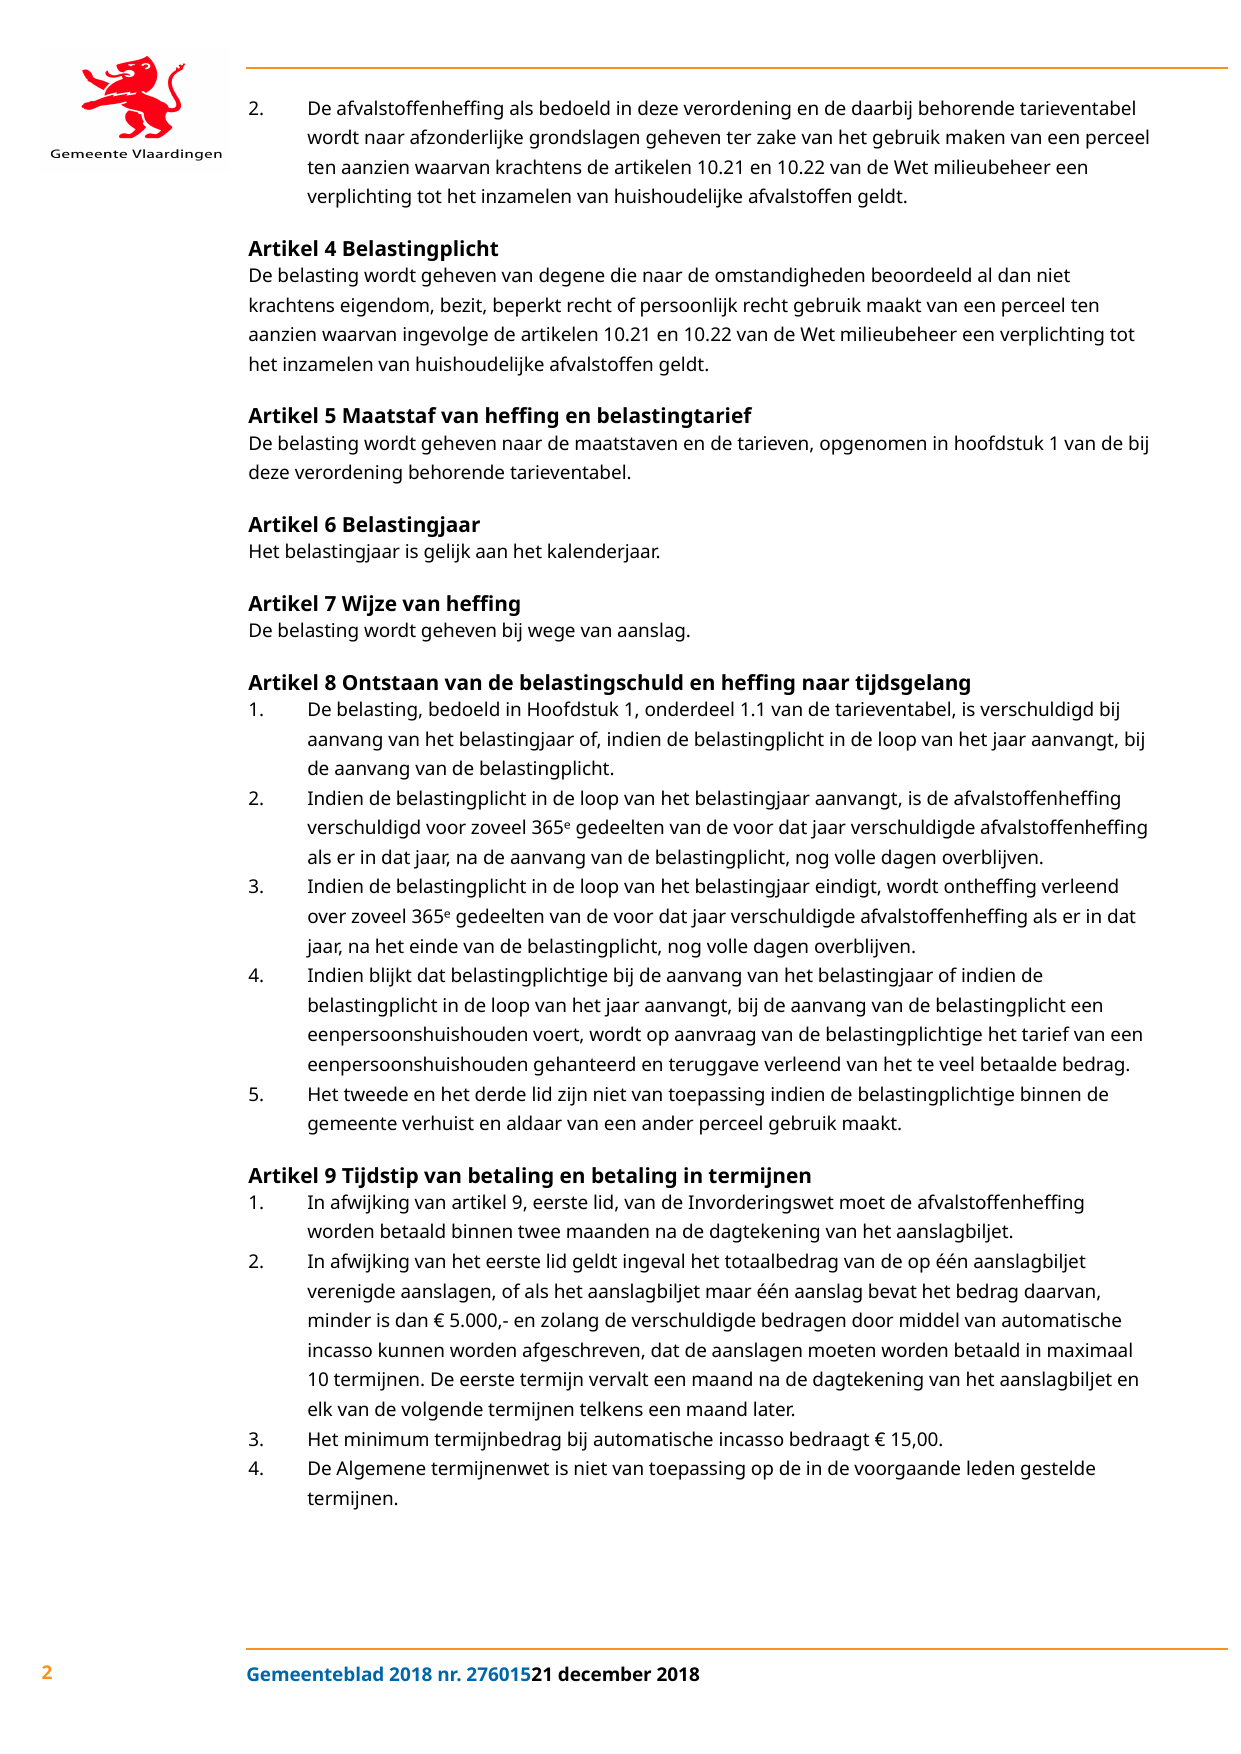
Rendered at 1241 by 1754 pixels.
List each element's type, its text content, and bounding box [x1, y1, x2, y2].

text Artikel 9 Tijdstip van betaling en betaling in termijnen [248, 1161, 1152, 1189]
text Artikel 6 Belastingjaar [248, 510, 1152, 538]
list Indien de belastingplicht in de loop van het belastingjaar aanvangt, is de afvalstoffenheffing verschuldigd voor zoveel 365ᵉ gedeelten van de voor dat jaar verschuldigde afvalstoffenheffing als er in dat jaar, na de aanvang van de belastingplicht, nog volle dagen overblijven. [248, 785, 1152, 870]
text Artikel 7 Wijze van heffing [248, 589, 1152, 617]
text Het belastingjaar is gelijk aan het kalenderjaar. [248, 538, 1152, 564]
text Artikel 8 Ontstaan van de belastingschuld en heffing naar tijdsgelang [248, 668, 1152, 696]
list Indien blijkt dat belastingplichtige bij de aanvang van het belastingjaar of indien de belastingplicht in de loop van het jaar aanvangt, bij de aanvang van de belastingplicht een eenpersoonshuishouden voert, wordt op aanvraag van de belastingplichtige het tarief van een eenpersoonshuishouden gehanteerd en teruggave verleend van het te veel betaalde bedrag. [248, 962, 1152, 1077]
list In afwijking van het eerste lid geldt ingeval het totaalbedrag van de op één aanslagbiljet verenigde aanslagen, of als het aanslagbiljet maar één aanslag bevat het bedrag daarvan, minder is dan € 5.000,- en zolang de verschuldigde bedragen door middel van automatische incasso kunnen worden afgeschreven, dat de aanslagen moeten worden betaald in maximaal 10 termijnen. De eerste termijn vervalt een maand na de dagtekening van het aanslagbiljet en elk van de volgende termijnen telkens een maand later. [248, 1248, 1152, 1422]
text De belasting wordt geheven naar de maatstaven en de tarieven, opgenomen in hoofdstuk 1 van de bij deze verordening behorende tarieventabel. [248, 430, 1152, 485]
list Het tweede en het derde lid zijn niet van toepassing indien de belastingplichtige binnen de gemeente verhuist en aldaar van een ander perceel gebruik maakt. [248, 1081, 1152, 1136]
picture [41, 47, 231, 172]
list Indien de belastingplicht in de loop van het belastingjaar eindigt, wordt ontheffing verleend over zoveel 365ᵉ gedeelten van de voor dat jaar verschuldigde afvalstoffenheffing als er in dat jaar, na het einde van de belastingplicht, nog volle dagen overblijven. [248, 874, 1152, 958]
list De belasting, bedoeld in Hoofdstuk 1, onderdeel 1.1 van de tarieventabel, is verschuldigd bij aanvang van het belastingjaar of, indien de belastingplicht in de loop van het jaar aanvangt, bij de aanvang van de belastingplicht. [248, 696, 1152, 781]
list Het minimum termijnbedrag bij automatische incasso bedraagt € 15,00. [248, 1426, 1152, 1452]
text Artikel 5 Maatstaf van heffing en belastingtarief [248, 402, 1152, 430]
text Artikel 4 Belastingplicht [248, 234, 1152, 262]
list De Algemene termijnenwet is niet van toepassing op de in de voorgaande leden gestelde termijnen. [248, 1455, 1152, 1511]
text De belasting wordt geheven bij wege van aanslag. [248, 617, 1152, 643]
list In afwijking van artikel 9, eerste lid, van de Invorderingswet moet de afvalstoffenheffing worden betaald binnen twee maanden na de dagtekening van het aanslagbiljet. [248, 1189, 1152, 1244]
text De belasting wordt geheven van degene die naar de omstandigheden beoordeeld al dan niet krachtens eigendom, bezit, beperkt recht of persoonlijk recht gebruik maakt van een perceel ten aanzien waarvan ingevolge de artikelen 10.21 en 10.22 van de Wet milieubeheer een verplichting tot het inzamelen van huishoudelijke afvalstoffen geldt. [248, 262, 1152, 377]
list De afvalstoffenheffing als bedoeld in deze verordening en de daarbij behorende tarieventabel wordt naar afzonderlijke grondslagen geheven ter zake van het gebruik maken van een perceel ten aanzien waarvan krachtens de artikelen 10.21 en 10.22 van de Wet milieubeheer een verplichting tot het inzamelen van huishoudelijke afvalstoffen geldt. [248, 95, 1152, 209]
